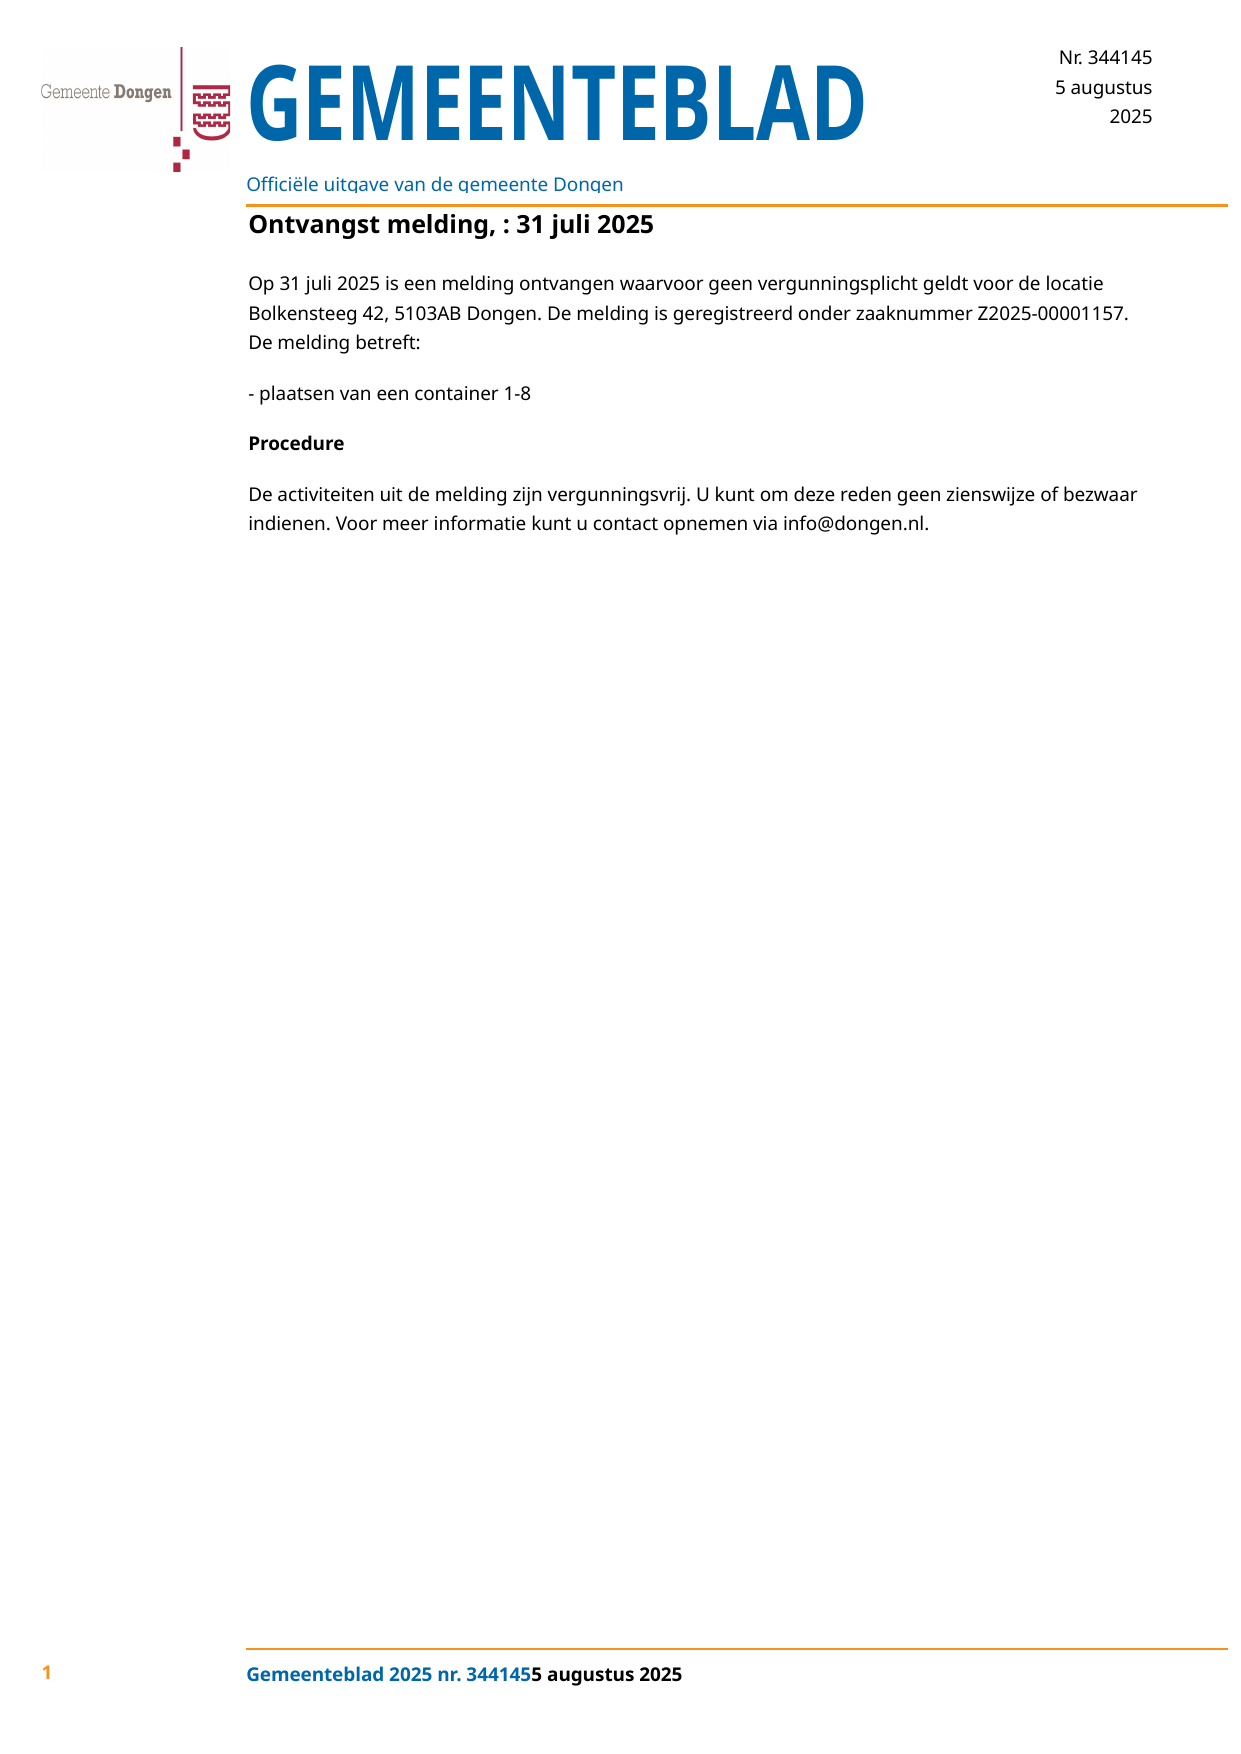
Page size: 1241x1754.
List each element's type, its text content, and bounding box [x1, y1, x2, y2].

text De activiteiten uit de melding zijn vergunningsvrij. U kunt om deze reden geen zienswijze of bezwaar indienen. Voor meer informatie kunt u contact opnemen via info@dongen.nl. [248, 481, 1152, 536]
text - plaatsen van een container 1-8 [248, 380, 1152, 406]
text Op 31 juli 2025 is een melding ontvangen waarvoor geen vergunningsplicht geldt voor de locatie Bolkensteeg 42, 5103AB Dongen. De melding is geregistreerd onder zaaknummer Z2025-00001157. De melding betreft: [248, 270, 1152, 355]
text Procedure [248, 430, 1152, 456]
text Ontvangst melding, : 31 juli 2025 [248, 207, 1152, 241]
picture [41, 47, 231, 172]
